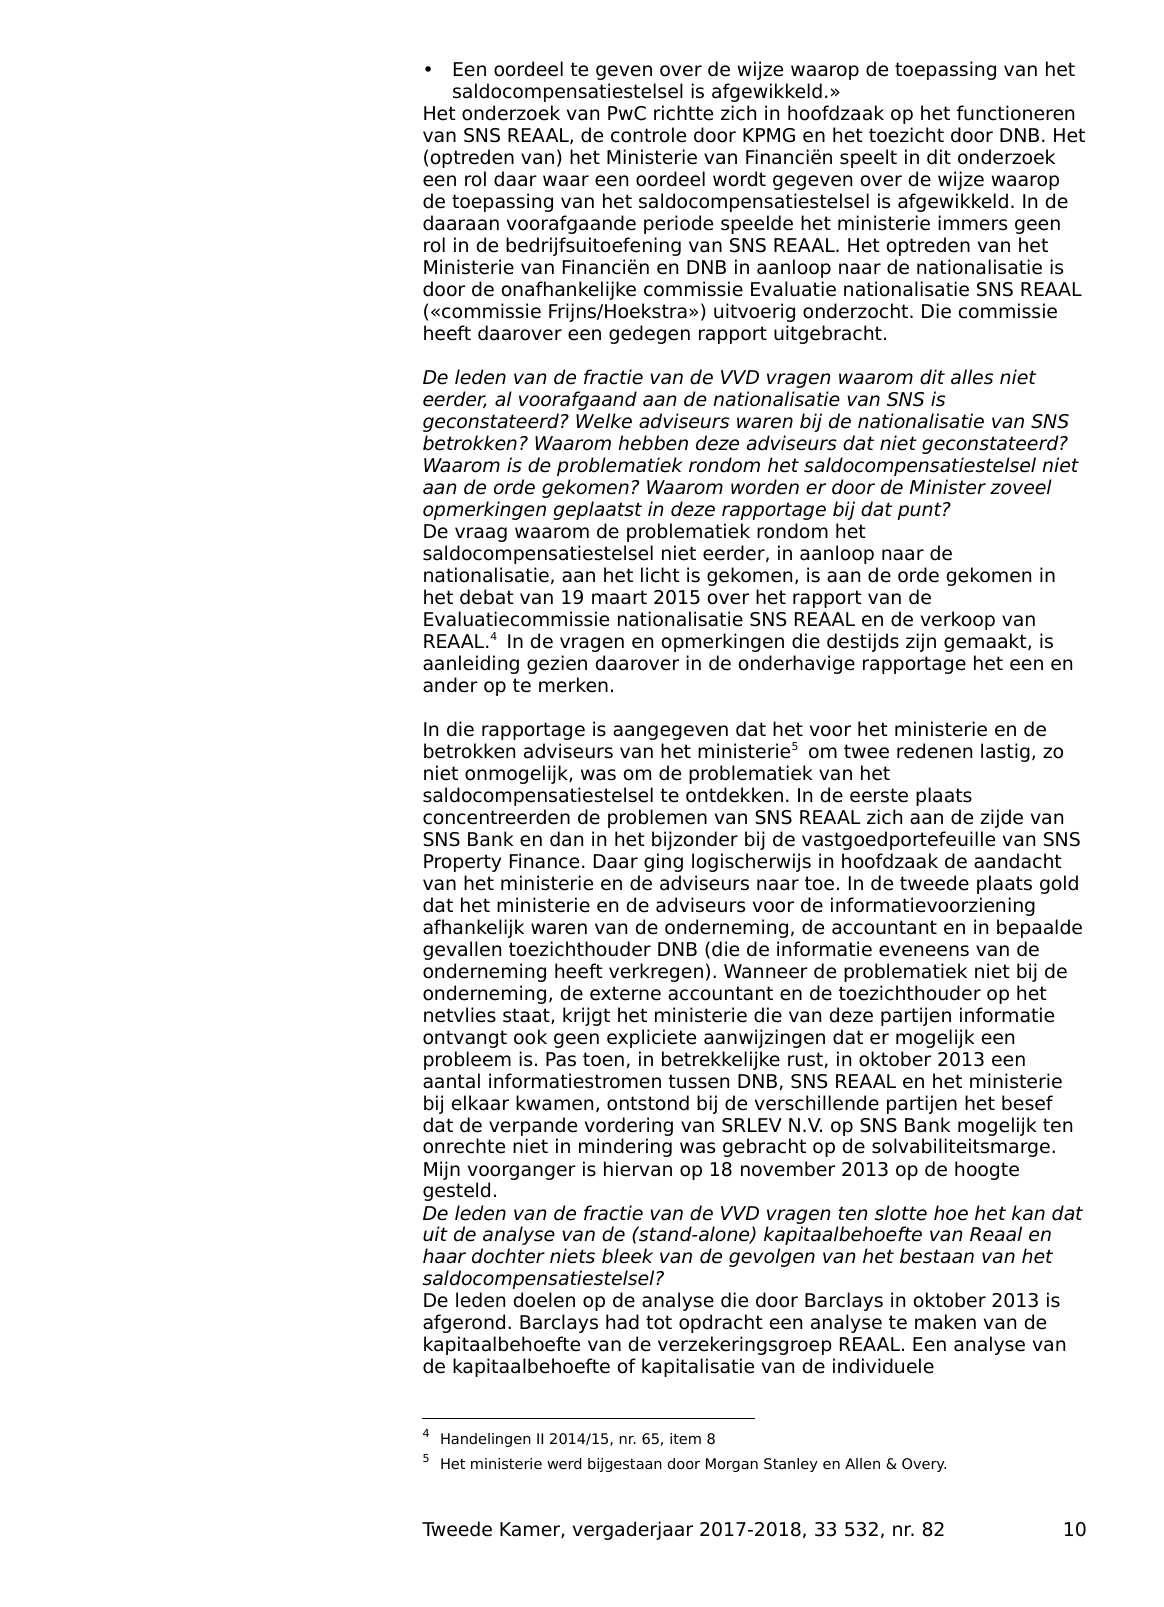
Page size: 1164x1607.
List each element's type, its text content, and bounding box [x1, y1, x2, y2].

text In die rapportage is aangegeven dat het voor het ministerie en de betrokken adviseurs van het ministerie om twee redenen lastig, zo niet onmogelijk, was om de problematiek van het saldocompensatiestelsel te ontdekken. In de eerste plaats concentreerden de problemen van SNS REAAL zich aan de zijde van SNS Bank en dan in het bijzonder bij de vastgoedportefeuille van SNS Property Finance. Daar ging logischerwijs in hoofdzaak de aandacht van het ministerie en de adviseurs naar toe. In de tweede plaats gold dat het ministerie en de adviseurs voor de informatievoorziening afhankelijk waren van de onderneming, de accountant en in bepaalde gevallen toezichthouder DNB (die de informatie eveneens van de onderneming heeft verkregen). Wanneer de problematiek niet bij de onderneming, de externe accountant en de toezichthouder op het netvlies staat, krijgt het ministerie die van deze partijen informatie ontvangt ook geen expliciete aanwijzingen dat er mogelijk een probleem is. Pas toen, in betrekkelijke rust, in oktober 2013 een aantal informatiestromen tussen DNB, SNS REAAL en het ministerie bij elkaar kwamen, ontstond bij de verschillende partijen het besef dat de verpande vordering van SRLEV N.V. op SNS Bank mogelijk ten onrechte niet in mindering was gebracht op de solvabiliteitsmarge. Mijn voorganger is hiervan op 18 november 2013 op de hoogte gesteld. [422, 719, 1087, 1202]
text De vraag waarom de problematiek rondom het saldocompensatiestelsel niet eerder, in aanloop naar de nationalisatie, aan het licht is gekomen, is aan de orde gekomen in het debat van 19 maart 2015 over het rapport van de Evaluatiecommissie nationalisatie SNS REAAL en de verkoop van REAAL. In de vragen en opmerkingen die destijds zijn gemaakt, is aanleiding gezien daarover in de onderhavige rapportage het een en ander op te merken. [422, 521, 1087, 697]
text De leden van de fractie van de VVD vragen ten slotte hoe het kan dat uit de analyse van de (stand-alone) kapitaalbehoefte van Reaal en haar dochter niets bleek van de gevolgen van het bestaan van het saldocompensatiestelsel? [422, 1202, 1087, 1290]
text De leden van de fractie van de VVD vragen waarom dit alles niet eerder, al voorafgaand aan de nationalisatie van SNS is geconstateerd? Welke adviseurs waren bij de nationalisatie van SNS betrokken? Waarom hebben deze adviseurs dat niet geconstateerd? Waarom is de problematiek rondom het saldocompensatiestelsel niet aan de orde gekomen? Waarom worden er door de Minister zoveel opmerkingen geplaatst in deze rapportage bij dat punt? [422, 367, 1087, 521]
text De leden doelen op de analyse die door Barclays in oktober 2013 is afgerond. Barclays had tot opdracht een analyse te maken van de kapitaalbehoefte van de verzekeringsgroep REAAL. Een analyse van de kapitaalbehoefte of kapitalisatie van de individuele [422, 1290, 1087, 1378]
text • Een oordeel te geven over de wijze waarop de toepassing van het saldocompensatiestelsel is afgewikkeld.» [422, 59, 1087, 103]
text Het onderzoek van PwC richtte zich in hoofdzaak op het functioneren van SNS REAAL, de controle door KPMG en het toezicht door DNB. Het (optreden van) het Ministerie van Financiën speelt in dit onderzoek een rol daar waar een oordeel wordt gegeven over de wijze waarop de toepassing van het saldocompensatiestelsel is afgewikkeld. In de daaraan voorafgaande periode speelde het ministerie immers geen rol in de bedrijfsuitoefening van SNS REAAL. Het optreden van het Ministerie van Financiën en DNB in aanloop naar de nationalisatie is door de onafhankelijke commissie Evaluatie nationalisatie SNS REAAL («commissie Frijns/Hoekstra») uitvoerig onderzocht. Die commissie heeft daarover een gedegen rapport uitgebracht. [422, 103, 1087, 345]
text Het ministerie werd bijgestaan door Morgan Stanley en Allen & Overy. [422, 1452, 1087, 1474]
text Handelingen II 2014/15, nr. 65, item 8 [422, 1427, 1087, 1449]
